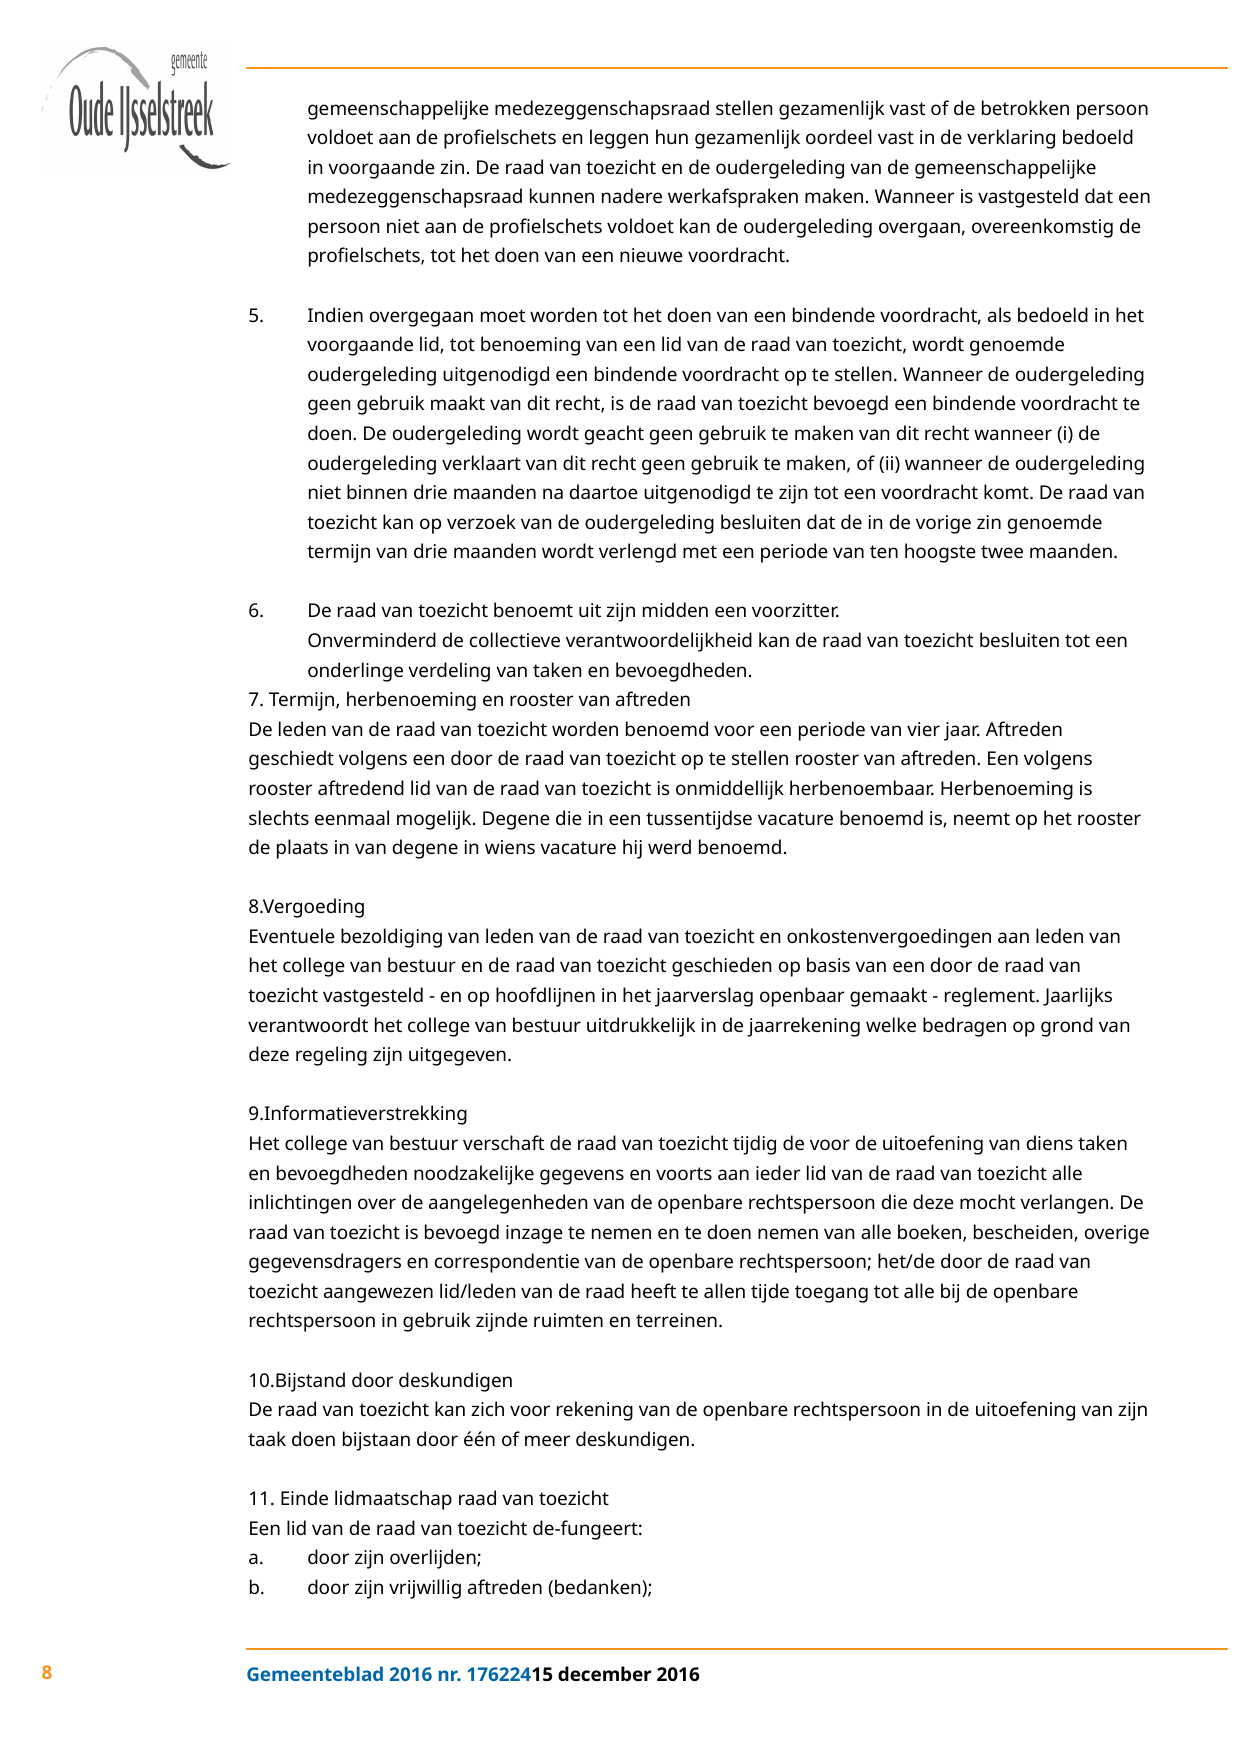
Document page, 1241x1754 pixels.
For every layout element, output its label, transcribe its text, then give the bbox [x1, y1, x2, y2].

text Eventuele bezoldiging van leden van de raad van toezicht en onkostenvergoedingen aan leden van het college van bestuur en de raad van toezicht geschieden op basis van een door de raad van toezicht vastgesteld - en op hoofdlijnen in het jaarverslag openbaar gemaakt - reglement. Jaarlijks verantwoordt het college van bestuur uitdrukkelijk in de jaarrekening welke bedragen op grond van deze regeling zijn uitgegeven. [248, 923, 1152, 1067]
text 7. Termijn, herbenoeming en rooster van aftreden [248, 686, 1152, 712]
text Het college van bestuur verschaft de raad van toezicht tijdig de voor de uitoefening van diens taken en bevoegdheden noodzakelijke gegevens en voorts aan ieder lid van de raad van toezicht alle inlichtingen over de aangelegenheden van de openbare rechtspersoon die deze mocht verlangen. De raad van toezicht is bevoegd inzage te nemen en te doen nemen van alle boeken, bescheiden, overige gegevensdragers en correspondentie van de openbare rechtspersoon; het/de door de raad van toezicht aangewezen lid/leden van de raad heeft te allen tijde toegang tot alle bij de openbare rechtspersoon in gebruik zijnde ruimten en terreinen. [248, 1130, 1152, 1333]
text De raad van toezicht kan zich voor rekening van de openbare rechtspersoon in de uitoefening van zijn taak doen bijstaan door één of meer deskundigen. [248, 1396, 1152, 1452]
list door zijn vrijwillig aftreden (bedanken); [248, 1574, 1152, 1600]
list gemeenschappelijke medezeggenschapsraad stellen gezamenlijk vast of de betrokken persoon voldoet aan de profielschets en leggen hun gezamenlijk oordeel vast in de verklaring bedoeld in voorgaande zin. De raad van toezicht en de oudergeleding van de gemeenschappelijke medezeggenschapsraad kunnen nadere werkafspraken maken. Wanneer is vastgesteld dat een persoon niet aan de profielschets voldoet kan de oudergeleding overgaan, overeenkomstig de profielschets, tot het doen van een nieuwe voordracht. [248, 95, 1152, 268]
list Indien overgegaan moet worden tot het doen van een bindende voordracht, als bedoeld in het voorgaande lid, tot benoeming van een lid van de raad van toezicht, wordt genoemde oudergeleding uitgenodigd een bindende voordracht op te stellen. Wanneer de oudergeleding geen gebruik maakt van dit recht, is de raad van toezicht bevoegd een bindende voordracht te doen. De oudergeleding wordt geacht geen gebruik te maken van dit recht wanneer (i) de oudergeleding verklaart van dit recht geen gebruik te maken, of (ii) wanneer de oudergeleding niet binnen drie maanden na daartoe uitgenodigd te zijn tot een voordracht komt. De raad van toezicht kan op verzoek van de oudergeleding besluiten dat de in de vorige zin genoemde termijn van drie maanden wordt verlengd met een periode van ten hoogste twee maanden. [248, 302, 1152, 564]
text 9.Informatieverstrekking [248, 1101, 1152, 1126]
text De leden van de raad van toezicht worden benoemd voor een periode van vier jaar. Aftreden geschiedt volgens een door de raad van toezicht op te stellen rooster van aftreden. Een volgens rooster aftredend lid van de raad van toezicht is onmiddellijk herbenoembaar. Herbenoeming is slechts eenmaal mogelijk. Degene die in een tussentijdse vacature benoemd is, neemt op het rooster de plaats in van degene in wiens vacature hij werd benoemd. [248, 716, 1152, 860]
text 8.Vergoeding [248, 893, 1152, 919]
list Onverminderd de collectieve verantwoordelijkheid kan de raad van toezicht besluiten tot een onderlinge verdeling van taken en bevoegdheden. [248, 627, 1152, 683]
text 11. Einde lidmaatschap raad van toezicht [248, 1485, 1152, 1511]
picture [41, 47, 231, 172]
list De raad van toezicht benoemt uit zijn midden een voorzitter. [248, 598, 1152, 623]
text 10.Bijstand door deskundigen [248, 1367, 1152, 1393]
list door zijn overlijden; [248, 1544, 1152, 1570]
text Een lid van de raad van toezicht de-fungeert: [248, 1515, 1152, 1541]
